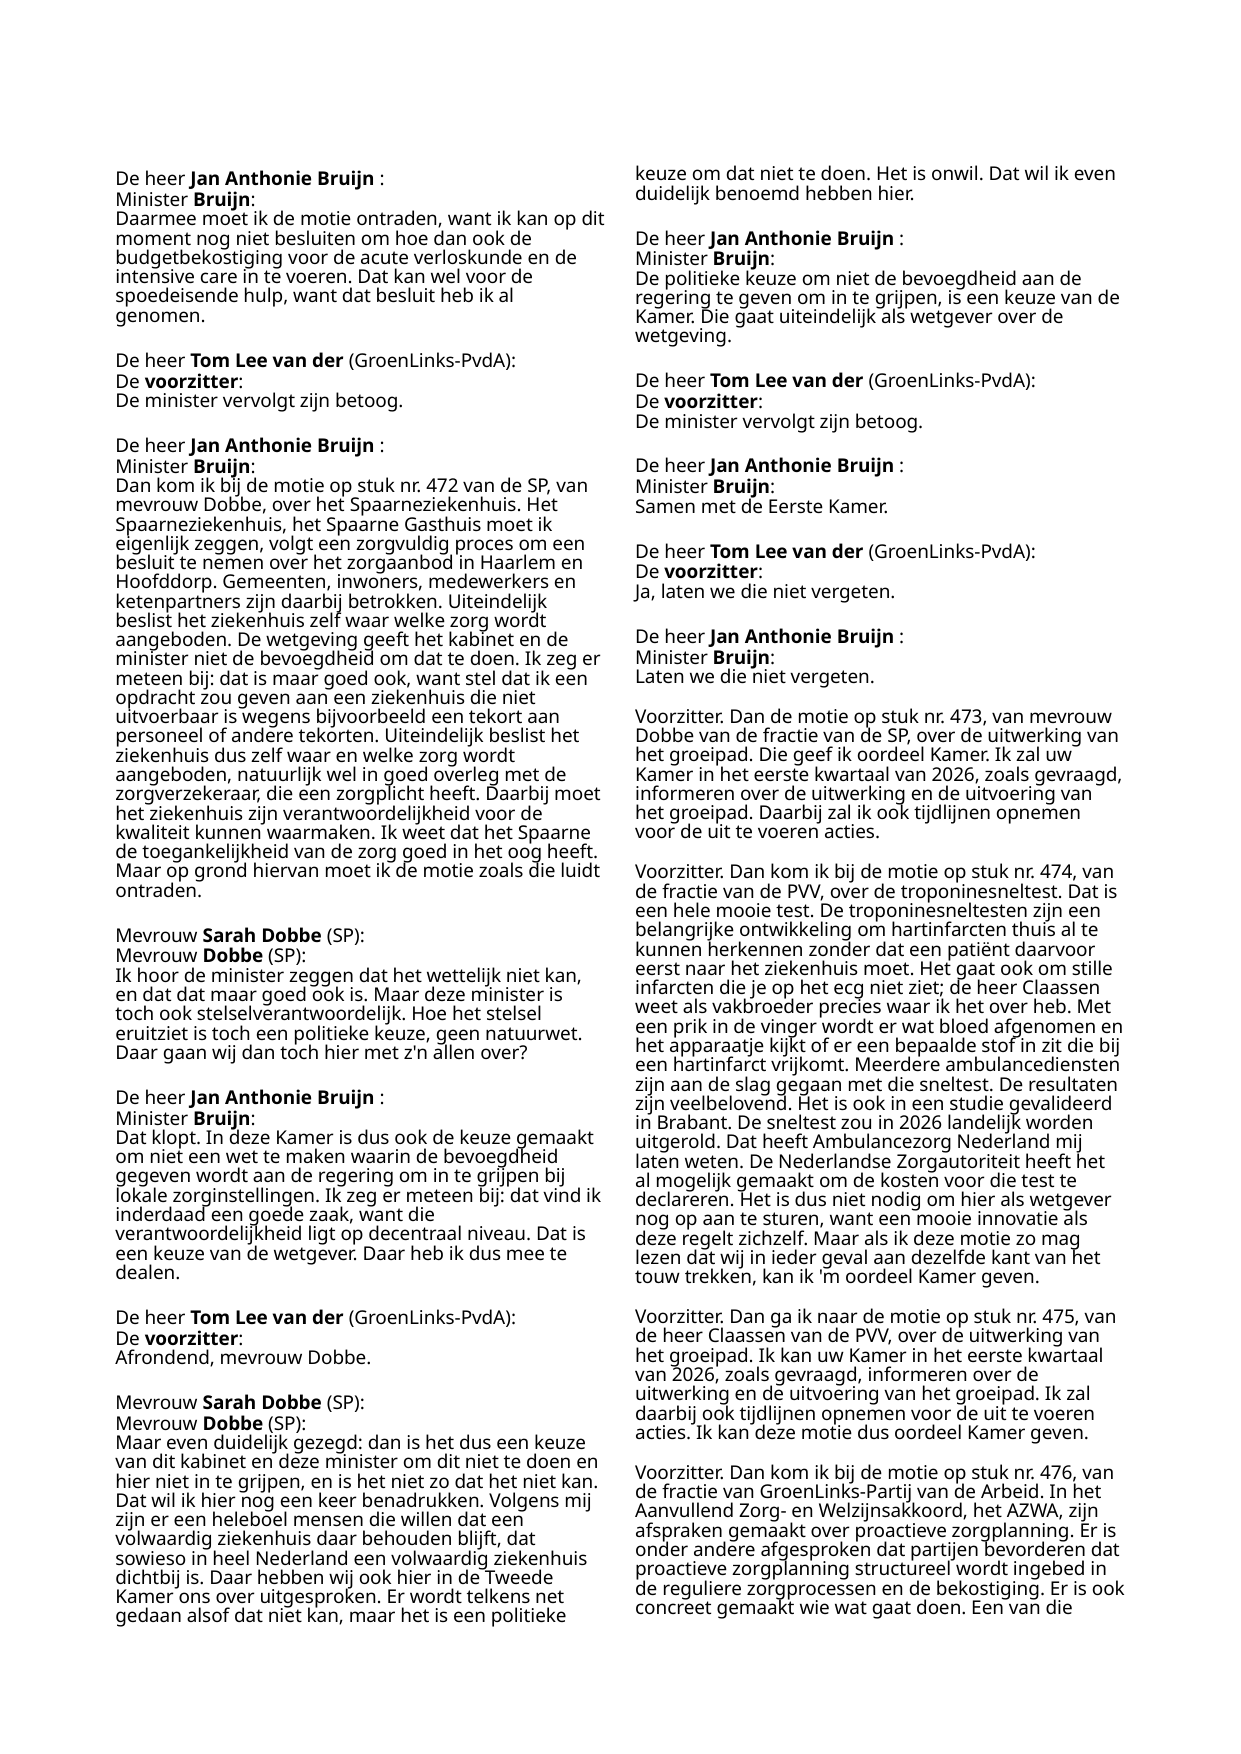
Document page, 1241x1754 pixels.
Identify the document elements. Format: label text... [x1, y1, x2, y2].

text De heer Tom Lee van der (GroenLinks-PvdA): [115, 347, 605, 373]
text De voorzitter: [115, 373, 605, 392]
text Laten we die niet vergeten. [635, 668, 1125, 687]
text De minister vervolgt zijn betoog. [635, 413, 1125, 432]
text De voorzitter: [635, 393, 1125, 413]
text De heer Jan Anthonie Bruijn : [115, 165, 605, 191]
text De voorzitter: [635, 563, 1125, 583]
text De heer Jan Anthonie Bruijn : [635, 453, 1125, 478]
text Voorzitter. Dan kom ik bij de motie op stuk nr. 476, van de fractie van GroenLinks-Partij van de Arbeid. In het Aanvullend Zorg- en Welzijnsakkoord, het AZWA, zijn afspraken gemaakt over proactieve zorgplanning. Er is onder andere afgesproken dat partijen bevorderen dat proactieve zorgplanning structureel wordt ingebed in de reguliere zorgprocessen en de bekostiging. Er is ook concreet gemaakt wie wat gaat doen. Een van die [635, 1464, 1125, 1618]
text De heer Jan Anthonie Bruijn : [635, 623, 1125, 649]
text Minister Bruijn: [635, 478, 1125, 498]
text Mevrouw Sarah Dobbe (SP): [115, 922, 605, 947]
text Minister Bruijn: [115, 1110, 605, 1129]
text De heer Tom Lee van der (GroenLinks-PvdA): [635, 538, 1125, 563]
text De minister vervolgt zijn betoog. [115, 392, 605, 411]
text De heer Jan Anthonie Bruijn : [635, 225, 1125, 250]
text Daarmee moet ik de motie ontraden, want ik kan op dit moment nog niet besluiten om hoe dan ook de budgetbekostiging voor de acute verloskunde en de intensive care in te voeren. Dat kan wel voor de spoedeisende hulp, want dat besluit heb ik al genomen. [115, 210, 605, 326]
text De politieke keuze om niet de bevoegdheid aan de regering te geven om in te grijpen, is een keuze van de Kamer. Die gaat uiteindelijk als wetgever over de wetgeving. [635, 270, 1125, 347]
text Mevrouw Sarah Dobbe (SP): [115, 1389, 605, 1415]
text De heer Tom Lee van der (GroenLinks-PvdA): [115, 1304, 605, 1330]
text Ja, laten we die niet vergeten. [635, 583, 1125, 602]
text De heer Jan Anthonie Bruijn : [115, 432, 605, 458]
text keuze om dat niet te doen. Het is onwil. Dat wil ik even duidelijk benoemd hebben hier. [635, 165, 1125, 204]
text Minister Bruijn: [635, 649, 1125, 668]
text Minister Bruijn: [115, 458, 605, 477]
text Ik hoor de minister zeggen dat het wettelijk niet kan, en dat dat maar goed ook is. Maar deze minister is toch ook stelselverantwoordelijk. Hoe het stelsel eruitziet is toch een politieke keuze, geen natuurwet. Daar gaan wij dan toch hier met z'n allen over? [115, 967, 605, 1063]
text Voorzitter. Dan kom ik bij de motie op stuk nr. 474, van de fractie van de PVV, over de troponinesneltest. Dat is een hele mooie test. De troponinesneltesten zijn een belangrijke ontwikkeling om hartinfarcten thuis al te kunnen herkennen zonder dat een patiënt daarvoor eerst naar het ziekenhuis moet. Het gaat ook om stille infarcten die je op het ecg niet ziet; de heer Claassen weet als vakbroeder precies waar ik het over heb. Met een prik in de vinger wordt er wat bloed afgenomen en het apparaatje kijkt of er een bepaalde stof in zit die bij een hartinfarct vrijkomt. Meerdere ambulancediensten zijn aan de slag gegaan met die sneltest. De resultaten zijn veelbelovend. Het is ook in een studie gevalideerd in Brabant. De sneltest zou in 2026 landelijk worden uitgerold. Dat heeft Ambulancezorg Nederland mij laten weten. De Nederlandse Zorgautoriteit heeft het al mogelijk gemaakt om de kosten voor die test te declareren. Het is dus niet nodig om hier als wetgever nog op aan te sturen, want een mooie innovatie als deze regelt zichzelf. Maar als ik deze motie zo mag lezen dat wij in ieder geval aan dezelfde kant van het touw trekken, kan ik 'm oordeel Kamer geven. [635, 863, 1125, 1287]
text Maar even duidelijk gezegd: dan is het dus een keuze van dit kabinet en deze minister om dit niet te doen en hier niet in te grijpen, en is het niet zo dat het niet kan. Dat wil ik hier nog een keer benadrukken. Volgens mij zijn er een heleboel mensen die willen dat een volwaardig ziekenhuis daar behouden blijft, dat sowieso in heel Nederland een volwaardig ziekenhuis dichtbij is. Daar hebben wij ook hier in de Tweede Kamer ons over uitgesproken. Er wordt telkens net gedaan alsof dat niet kan, maar het is een politieke [115, 1434, 605, 1627]
text Afrondend, mevrouw Dobbe. [115, 1349, 605, 1368]
text De heer Tom Lee van der (GroenLinks-PvdA): [635, 368, 1125, 393]
text Minister Bruijn: [115, 191, 605, 210]
text De heer Jan Anthonie Bruijn : [115, 1084, 605, 1110]
text Voorzitter. Dan de motie op stuk nr. 473, van mevrouw Dobbe van de fractie van de SP, over de uitwerking van het groeipad. Die geef ik oordeel Kamer. Ik zal uw Kamer in het eerste kwartaal van 2026, zoals gevraagd, informeren over de uitwerking en de uitvoering van het groeipad. Daarbij zal ik ook tijdlijnen opnemen voor de uit te voeren acties. [635, 708, 1125, 843]
text Mevrouw Dobbe (SP): [115, 947, 605, 967]
text Dat klopt. In deze Kamer is dus ook de keuze gemaakt om niet een wet te maken waarin de bevoegdheid gegeven wordt aan de regering om in te grijpen bij lokale zorginstellingen. Ik zeg er meteen bij: dat vind ik inderdaad een goede zaak, want die verantwoordelijkheid ligt op decentraal niveau. Dat is een keuze van de wetgever. Daar heb ik dus mee te dealen. [115, 1129, 605, 1283]
text De voorzitter: [115, 1330, 605, 1349]
text Samen met de Eerste Kamer. [635, 498, 1125, 517]
text Mevrouw Dobbe (SP): [115, 1415, 605, 1434]
text Dan kom ik bij de motie op stuk nr. 472 van de SP, van mevrouw Dobbe, over het Spaarneziekenhuis. Het Spaarneziekenhuis, het Spaarne Gasthuis moet ik eigenlijk zeggen, volgt een zorgvuldig proces om een besluit te nemen over het zorgaanbod in Haarlem en Hoofddorp. Gemeenten, inwoners, medewerkers en ketenpartners zijn daarbij betrokken. Uiteindelijk beslist het ziekenhuis zelf waar welke zorg wordt aangeboden. De wetgeving geeft het kabinet en de minister niet de bevoegdheid om dat te doen. Ik zeg er meteen bij: dat is maar goed ook, want stel dat ik een opdracht zou geven aan een ziekenhuis die niet uitvoerbaar is wegens bijvoorbeeld een tekort aan personeel of andere tekorten. Uiteindelijk beslist het ziekenhuis dus zelf waar en welke zorg wordt aangeboden, natuurlijk wel in goed overleg met de zorgverzekeraar, die een zorgplicht heeft. Daarbij moet het ziekenhuis zijn verantwoordelijkheid voor de kwaliteit kunnen waarmaken. Ik weet dat het Spaarne de toegankelijkheid van de zorg goed in het oog heeft. Maar op grond hiervan moet ik de motie zoals die luidt ontraden. [115, 477, 605, 901]
text Voorzitter. Dan ga ik naar de motie op stuk nr. 475, van de heer Claassen van de PVV, over de uitwerking van het groeipad. Ik kan uw Kamer in het eerste kwartaal van 2026, zoals gevraagd, informeren over de uitwerking en de uitvoering van het groeipad. Ik zal daarbij ook tijdlijnen opnemen voor de uit te voeren acties. Ik kan deze motie dus oordeel Kamer geven. [635, 1308, 1125, 1443]
text Minister Bruijn: [635, 250, 1125, 270]
